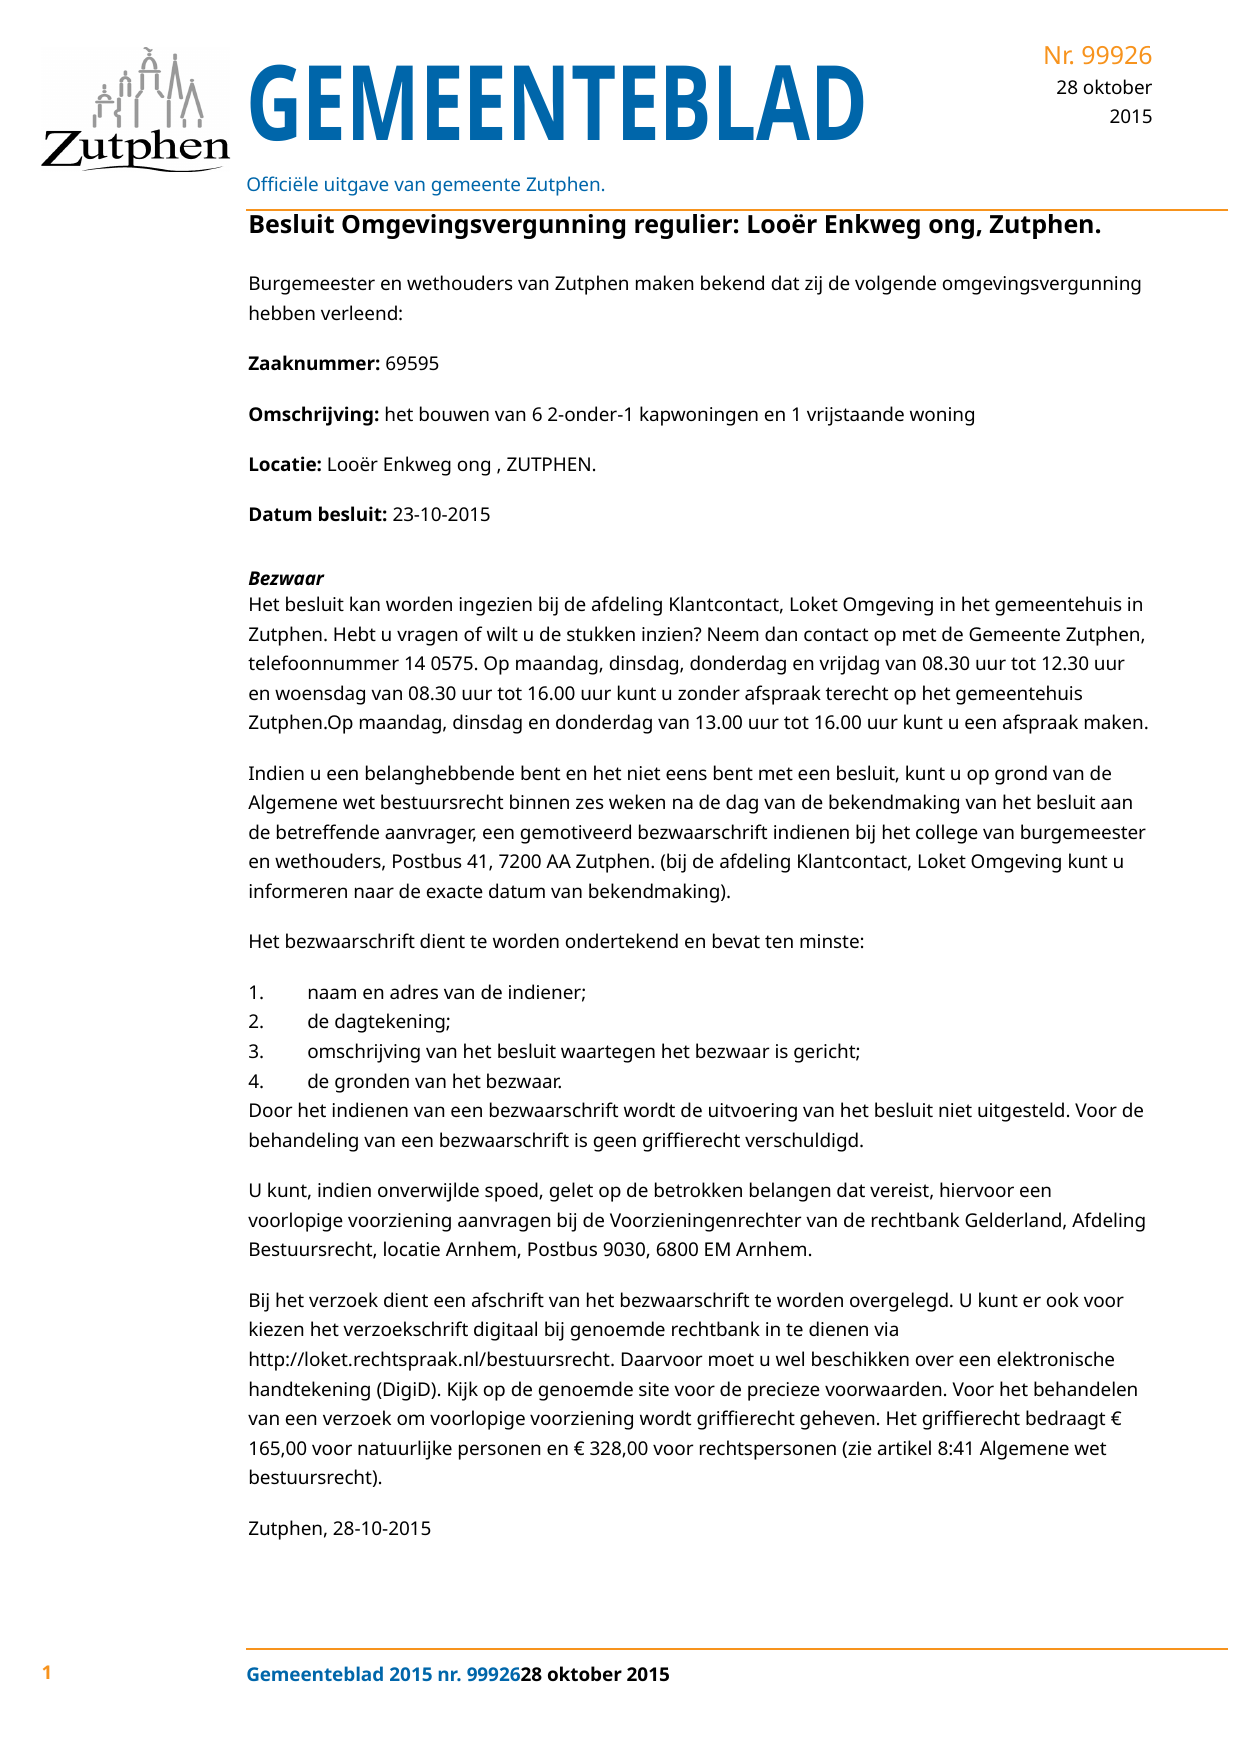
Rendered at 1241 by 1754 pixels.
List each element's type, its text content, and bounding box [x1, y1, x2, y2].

text Zutphen, 28-10-2015 [248, 1515, 1152, 1541]
text Het besluit kan worden ingezien bij de afdeling Klantcontact, Loket Omgeving in het gemeentehuis in Zutphen. Hebt u vragen of wilt u de stukken inzien? Neem dan contact op met de Gemeente Zutphen, telefoonnummer 14 0575. Op maandag, dinsdag, donderdag en vrijdag van 08.30 uur tot 12.30 uur en woensdag van 08.30 uur tot 16.00 uur kunt u zonder afspraak terecht op het gemeentehuis Zutphen.Op maandag, dinsdag en donderdag van 13.00 uur tot 16.00 uur kunt u een afspraak maken. [248, 591, 1152, 735]
text Besluit Omgevingsvergunning regulier: Looër Enkweg ong, Zutphen. [248, 211, 1152, 241]
text Zaaknummer: 69595 [248, 350, 1152, 376]
text Omschrijving: het bouwen van 6 2-onder-1 kapwoningen en 1 vrijstaande woning [248, 401, 1152, 426]
text Door het indienen van een bezwaarschrift wordt de uitvoering van het besluit niet uitgesteld. Voor de behandeling van een bezwaarschrift is geen griffierecht verschuldigd. [248, 1097, 1152, 1153]
text Indien u een belanghebbende bent en het niet eens bent met een besluit, kunt u op grond van de Algemene wet bestuursrecht binnen zes weken na de dag van de bekendmaking van het besluit aan de betreffende aanvrager, een gemotiveerd bezwaarschrift indienen bij het college van burgemeester en wethouders, Postbus 41, 7200 AA Zutphen. (bij de afdeling Klantcontact, Loket Omgeving kunt u informeren naar de exacte datum van bekendmaking). [248, 760, 1152, 904]
list omschrijving van het besluit waartegen het bezwaar is gericht; [248, 1038, 1152, 1064]
text Bij het verzoek dient een afschrift van het bezwaarschrift te worden overgelegd. U kunt er ook voor kiezen het verzoekschrift digitaal bij genoemde rechtbank in te dienen via http://loket.rechtspraak.nl/bestuursrecht. Daarvoor moet u wel beschikken over een elektronische handtekening (DigiD). Kijk op de genoemde site voor de precieze voorwaarden. Voor het behandelen van een verzoek om voorlopige voorziening wordt griffierecht geheven. Het griffierecht bedraagt € 165,00 voor natuurlijke personen en € 328,00 voor rechtspersonen (zie artikel 8:41 Algemene wet bestuursrecht). [248, 1287, 1152, 1490]
text U kunt, indien onverwijlde spoed, gelet op de betrokken belangen dat vereist, hiervoor een voorlopige voorziening aanvragen bij de Voorzieningenrechter van de rechtbank Gelderland, Afdeling Bestuursrecht, locatie Arnhem, Postbus 9030, 6800 EM Arnhem. [248, 1177, 1152, 1262]
list de dagtekening; [248, 1009, 1152, 1034]
text Locatie: Looër Enkweg ong , ZUTPHEN. [248, 451, 1152, 477]
text Bezwaar [248, 566, 1152, 591]
picture [41, 47, 231, 172]
list naam en adres van de indiener; [248, 979, 1152, 1005]
text Datum besluit: 23-10-2015 [248, 502, 1152, 527]
list de gronden van het bezwaar. [248, 1068, 1152, 1094]
text Burgemeester en wethouders van Zutphen maken bekend dat zij de volgende omgevingsvergunning hebben verleend: [248, 270, 1152, 326]
text Het bezwaarschrift dient te worden ondertekend en bevat ten minste: [248, 929, 1152, 954]
